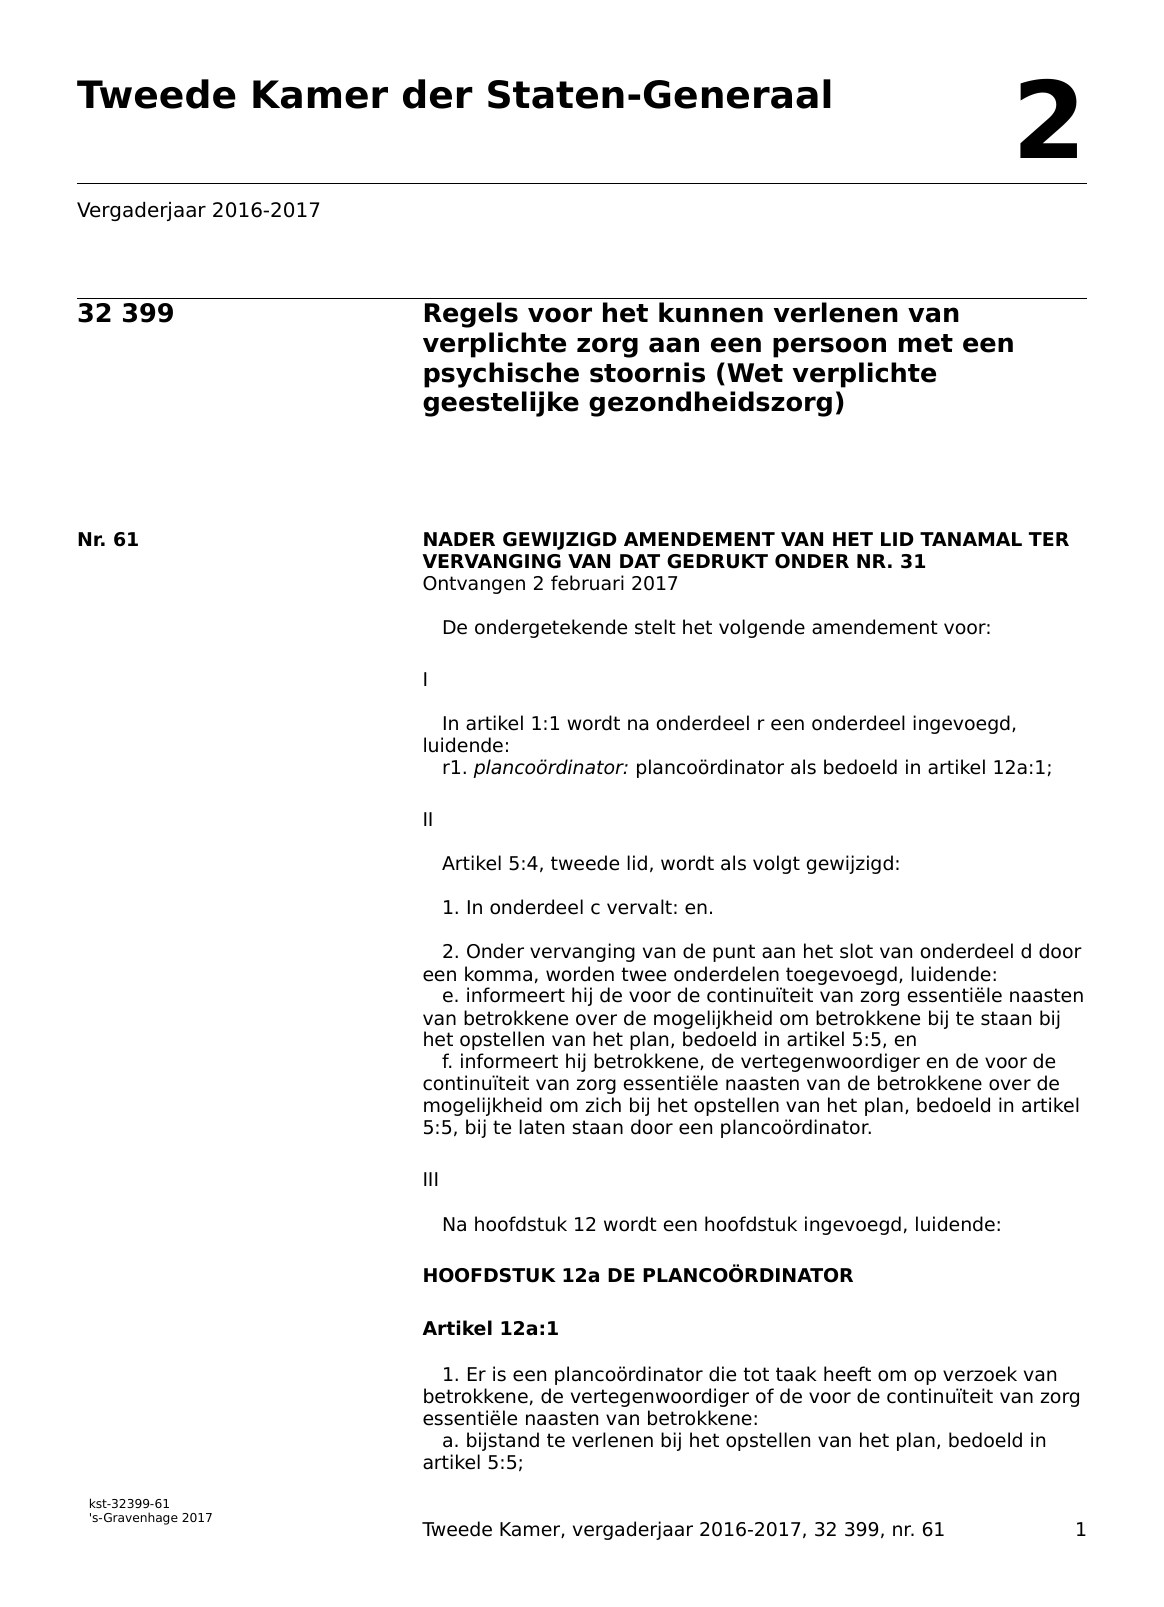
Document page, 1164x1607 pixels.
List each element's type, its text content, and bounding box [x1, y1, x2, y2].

subtitle III [422, 1169, 1087, 1191]
table_header Tweede Kamer der Staten-Generaal [77, 59, 886, 183]
text Artikel 5:4, tweede lid, wordt als volgt gewijzigd: [422, 853, 1087, 875]
text Na hoofdstuk 12 wordt een hoofdstuk ingevoegd, luidende: [422, 1213, 1087, 1235]
text 2. Onder vervanging van de punt aan het slot van onderdeel d door een komma, worden twee onderdelen toegevoegd, luidende: [422, 941, 1087, 985]
text 's-Gravenhage 2017 [88, 1511, 323, 1525]
subtitle II [422, 809, 1087, 831]
subtitle 32 399 Regels voor het kunnen verlenen van verplichte zorg aan een persoon met een psychische stoornis (Wet verplichte geestelijke gezondheidszorg) [77, 299, 1087, 418]
subtitle Artikel 12a:1 [422, 1317, 1087, 1339]
text a. bijstand te verlenen bij het opstellen van het plan, bedoeld in artikel 5:5; [422, 1430, 1087, 1474]
subtitle Nr. 61 NADER GEWIJZIGD AMENDEMENT VAN HET LID TANAMAL TER VERVANGING VAN DAT GEDRUKT ONDER NR. 31 [77, 529, 1087, 573]
text Ontvangen 2 februari 2017 [422, 573, 1087, 595]
table_header 2 [886, 59, 1087, 183]
text De ondergetekende stelt het volgende amendement voor: [422, 617, 1087, 639]
text f. informeert hij betrokkene, de vertegenwoordiger en de voor de continuïteit van zorg essentiële naasten van de betrokkene over de mogelijkheid om zich bij het opstellen van het plan, bedoeld in artikel 5:5, bij te laten staan door een plancoördinator. [422, 1051, 1087, 1139]
text 1. Er is een plancoördinator die tot taak heeft om op verzoek van betrokkene, de vertegenwoordiger of de voor de continuïteit van zorg essentiële naasten van betrokkene: [422, 1364, 1087, 1430]
table_cell Vergaderjaar 2016-2017 [77, 184, 1087, 298]
text In artikel 1:1 wordt na onderdeel r een onderdeel ingevoegd, luidende: [422, 713, 1087, 757]
text e. informeert hij de voor de continuïteit van zorg essentiële naasten van betrokkene over de mogelijkheid om betrokkene bij te staan bij het opstellen van het plan, bedoeld in artikel 5:5, en [422, 985, 1087, 1051]
text kst-32399-61 [88, 1497, 323, 1511]
text 1. In onderdeel c vervalt: en. [422, 897, 1087, 919]
text r1. plancoördinator: plancoördinator als bedoeld in artikel 12a:1; [422, 757, 1087, 779]
subtitle I [422, 669, 1087, 691]
subtitle HOOFDSTUK 12a DE PLANCOÖRDINATOR [422, 1265, 1087, 1287]
